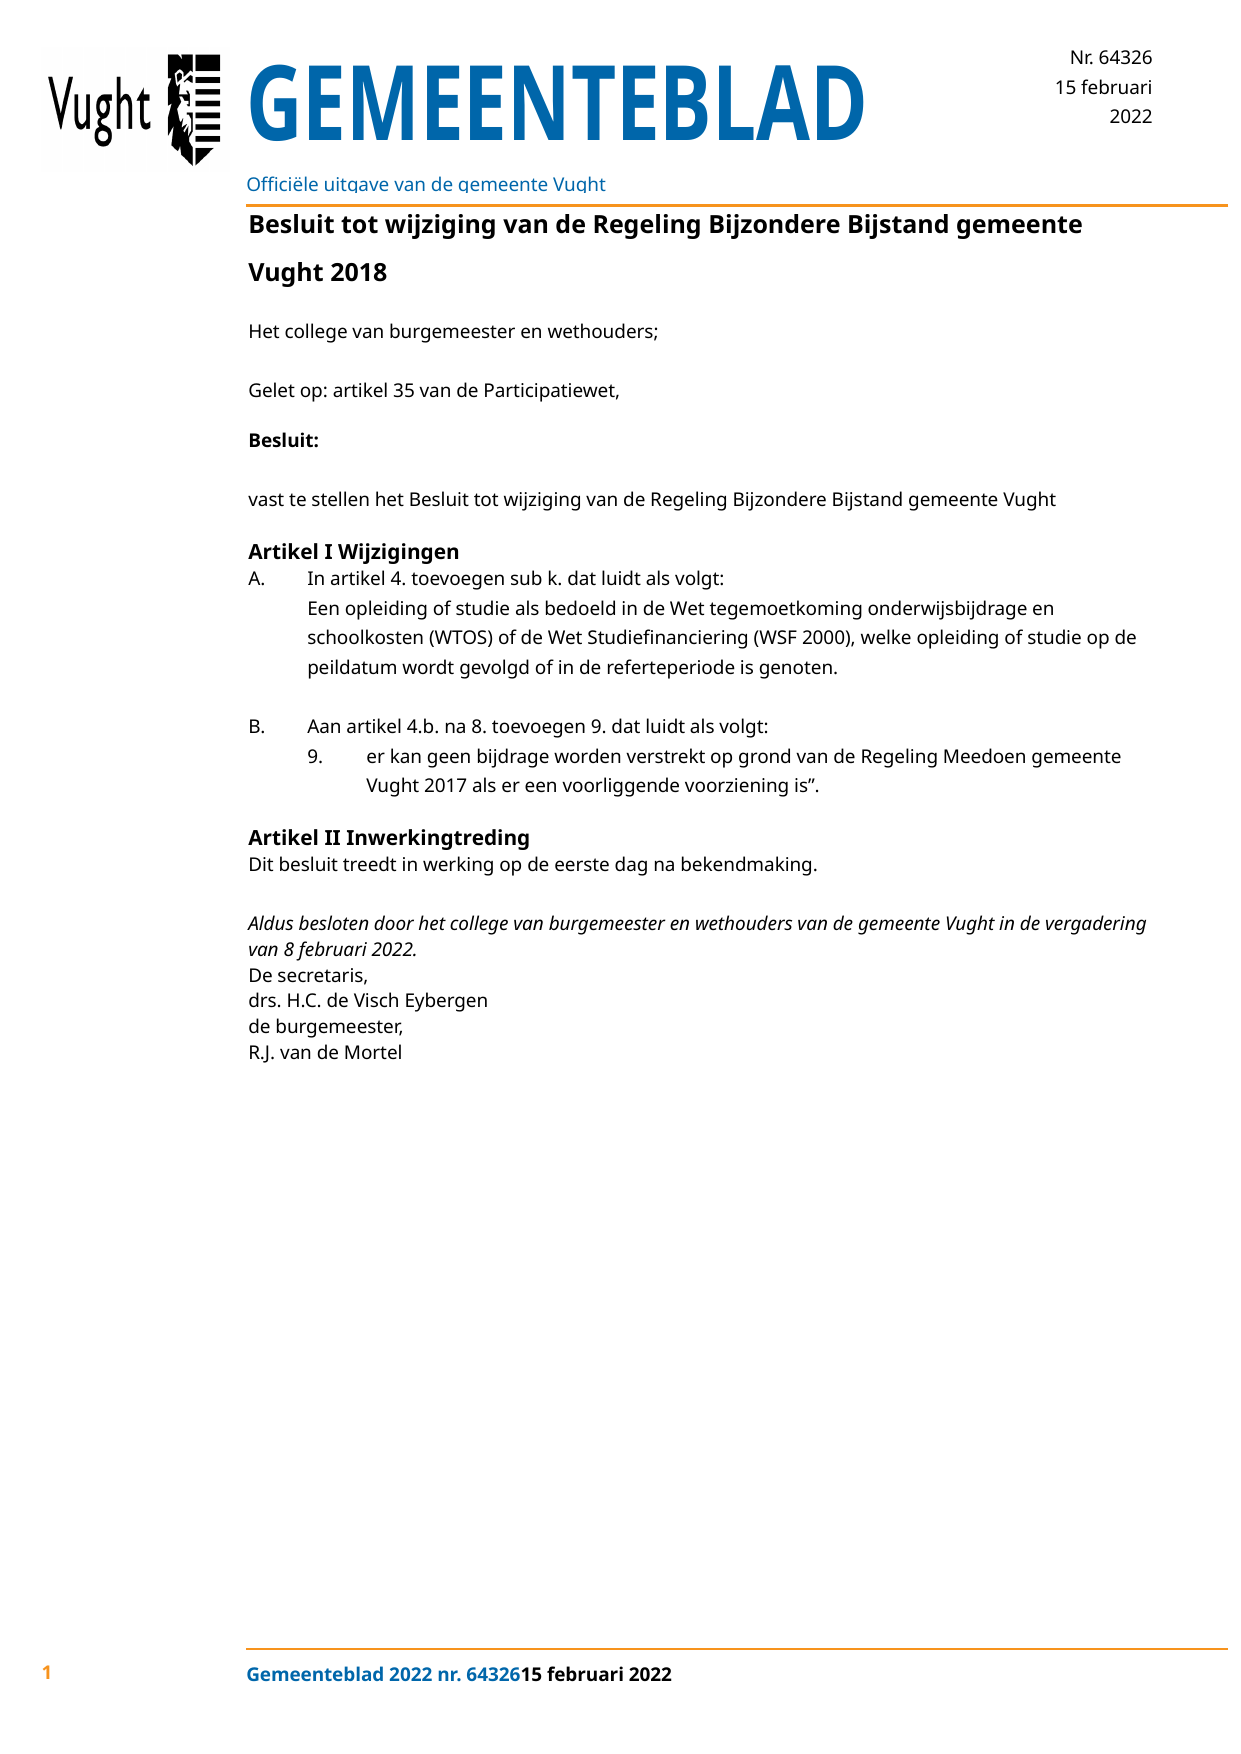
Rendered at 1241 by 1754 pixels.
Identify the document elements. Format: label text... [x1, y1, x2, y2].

text Dit besluit treedt in werking op de eerste dag na bekendmaking. [248, 851, 1152, 877]
list Aan artikel 4.b. na 8. toevoegen 9. dat luidt als volgt: [248, 713, 1152, 739]
picture [41, 47, 231, 172]
text vast te stellen het Besluit tot wijziging van de Regeling Bijzondere Bijstand gemeente Vught [248, 487, 1152, 512]
text Besluit tot wijziging van de Regeling Bijzondere Bijstand gemeente Vught 2018 [248, 207, 1152, 288]
text de burgemeester, [248, 1013, 1152, 1039]
text Artikel I Wijzigingen [248, 537, 1152, 565]
text R.J. van de Mortel [248, 1039, 1152, 1065]
list Een opleiding of studie als bedoeld in de Wet tegemoetkoming onderwijsbijdrage en schoolkosten (WTOS) of de Wet Studiefinanciering (WSF 2000), welke opleiding of studie op de peildatum wordt gevolgd of in de referteperiode is genoten. [248, 595, 1152, 680]
list er kan geen bijdrage worden verstrekt op grond van de Regeling Meedoen gemeente Vught 2017 als er een voorliggende voorziening is”. [307, 743, 1152, 798]
text Het college van burgemeester en wethouders; [248, 318, 1152, 344]
text Artikel II Inwerkingtreding [248, 823, 1152, 851]
text Gelet op: artikel 35 van de Participatiewet, [248, 377, 1152, 403]
text De secretaris, [248, 962, 1152, 988]
text Besluit: [248, 427, 1152, 453]
list In artikel 4. toevoegen sub k. dat luidt als volgt: [248, 565, 1152, 591]
text drs. H.C. de Visch Eybergen [248, 988, 1152, 1013]
text Aldus besloten door het college van burgemeester en wethouders van de gemeente Vught in de vergadering van 8 februari 2022. [248, 911, 1152, 962]
